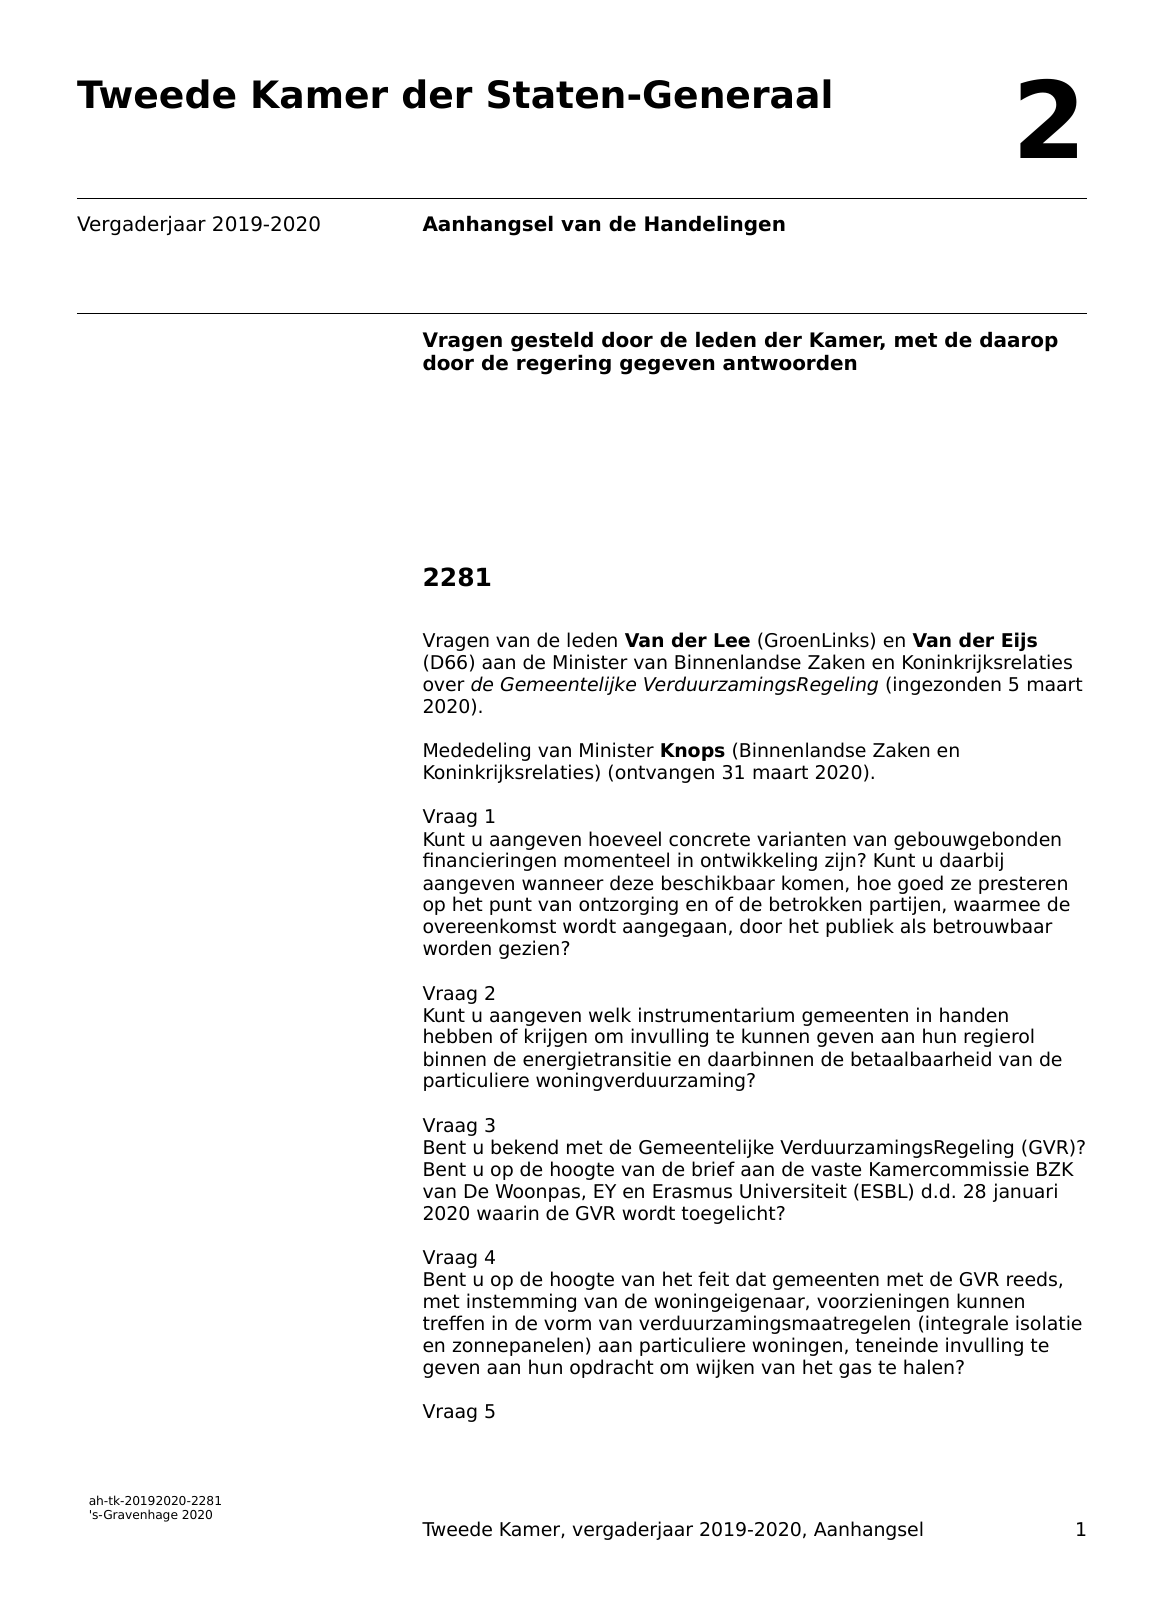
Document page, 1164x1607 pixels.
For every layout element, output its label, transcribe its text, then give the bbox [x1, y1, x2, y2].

text 2281 [422, 563, 1087, 592]
table_cell Vergaderjaar 2019-2020 [77, 199, 422, 313]
text Vraag 2 [422, 982, 1087, 1004]
text 's-Gravenhage 2020 [88, 1508, 323, 1522]
text Vragen van de leden Van der Lee (GroenLinks) en Van der Eijs (D66) aan de Minister van Binnenlandse Zaken en Koninkrijksrelaties over de Gemeentelijke VerduurzamingsRegeling (ingezonden 5 maart 2020). [422, 630, 1087, 718]
text Kunt u aangeven hoeveel concrete varianten van gebouwgebonden financieringen momenteel in ontwikkeling zijn? Kunt u daarbij aangeven wanneer deze beschikbaar komen, hoe goed ze presteren op het punt van ontzorging en of de betrokken partijen, waarmee de overeenkomst wordt aangegaan, door het publiek als betrouwbaar worden gezien? [422, 828, 1087, 960]
text Mededeling van Minister Knops (Binnenlandse Zaken en Koninkrijksrelaties) (ontvangen 31 maart 2020). [422, 740, 1087, 784]
text Bent u op de hoogte van het feit dat gemeenten met de GVR reeds, met instemming van de woningeigenaar, voorzieningen kunnen treffen in de vorm van verduurzamingsmaatregelen (integrale isolatie en zonnepanelen) aan particuliere woningen, teneinde invulling te geven aan hun opdracht om wijken van het gas te halen? [422, 1269, 1087, 1378]
table_header 2 [886, 59, 1087, 198]
text Vraag 5 [422, 1401, 1087, 1423]
text Kunt u aangeven welk instrumentarium gemeenten in handen hebben of krijgen om invulling te kunnen geven aan hun regierol binnen de energietransitie en daarbinnen de betaalbaarheid van de particuliere woningverduurzaming? [422, 1004, 1087, 1092]
table_cell [77, 314, 422, 375]
text ah-tk-20192020-2281 [88, 1494, 323, 1508]
table_header Tweede Kamer der Staten-Generaal [77, 59, 886, 198]
text Vraag 4 [422, 1247, 1087, 1269]
table_cell Aanhangsel van de Handelingen [422, 199, 1087, 313]
text Vraag 1 [422, 806, 1087, 828]
text Vraag 3 [422, 1114, 1087, 1137]
table_cell Vragen gesteld door de leden der Kamer, met de daarop door de regering gegeven antwoorden [422, 314, 1087, 375]
text Bent u bekend met de Gemeentelijke VerduurzamingsRegeling (GVR)? Bent u op de hoogte van de brief aan de vaste Kamercommissie BZK van De Woonpas, EY en Erasmus Universiteit (ESBL) d.d. 28 januari 2020 waarin de GVR wordt toegelicht? [422, 1137, 1087, 1224]
